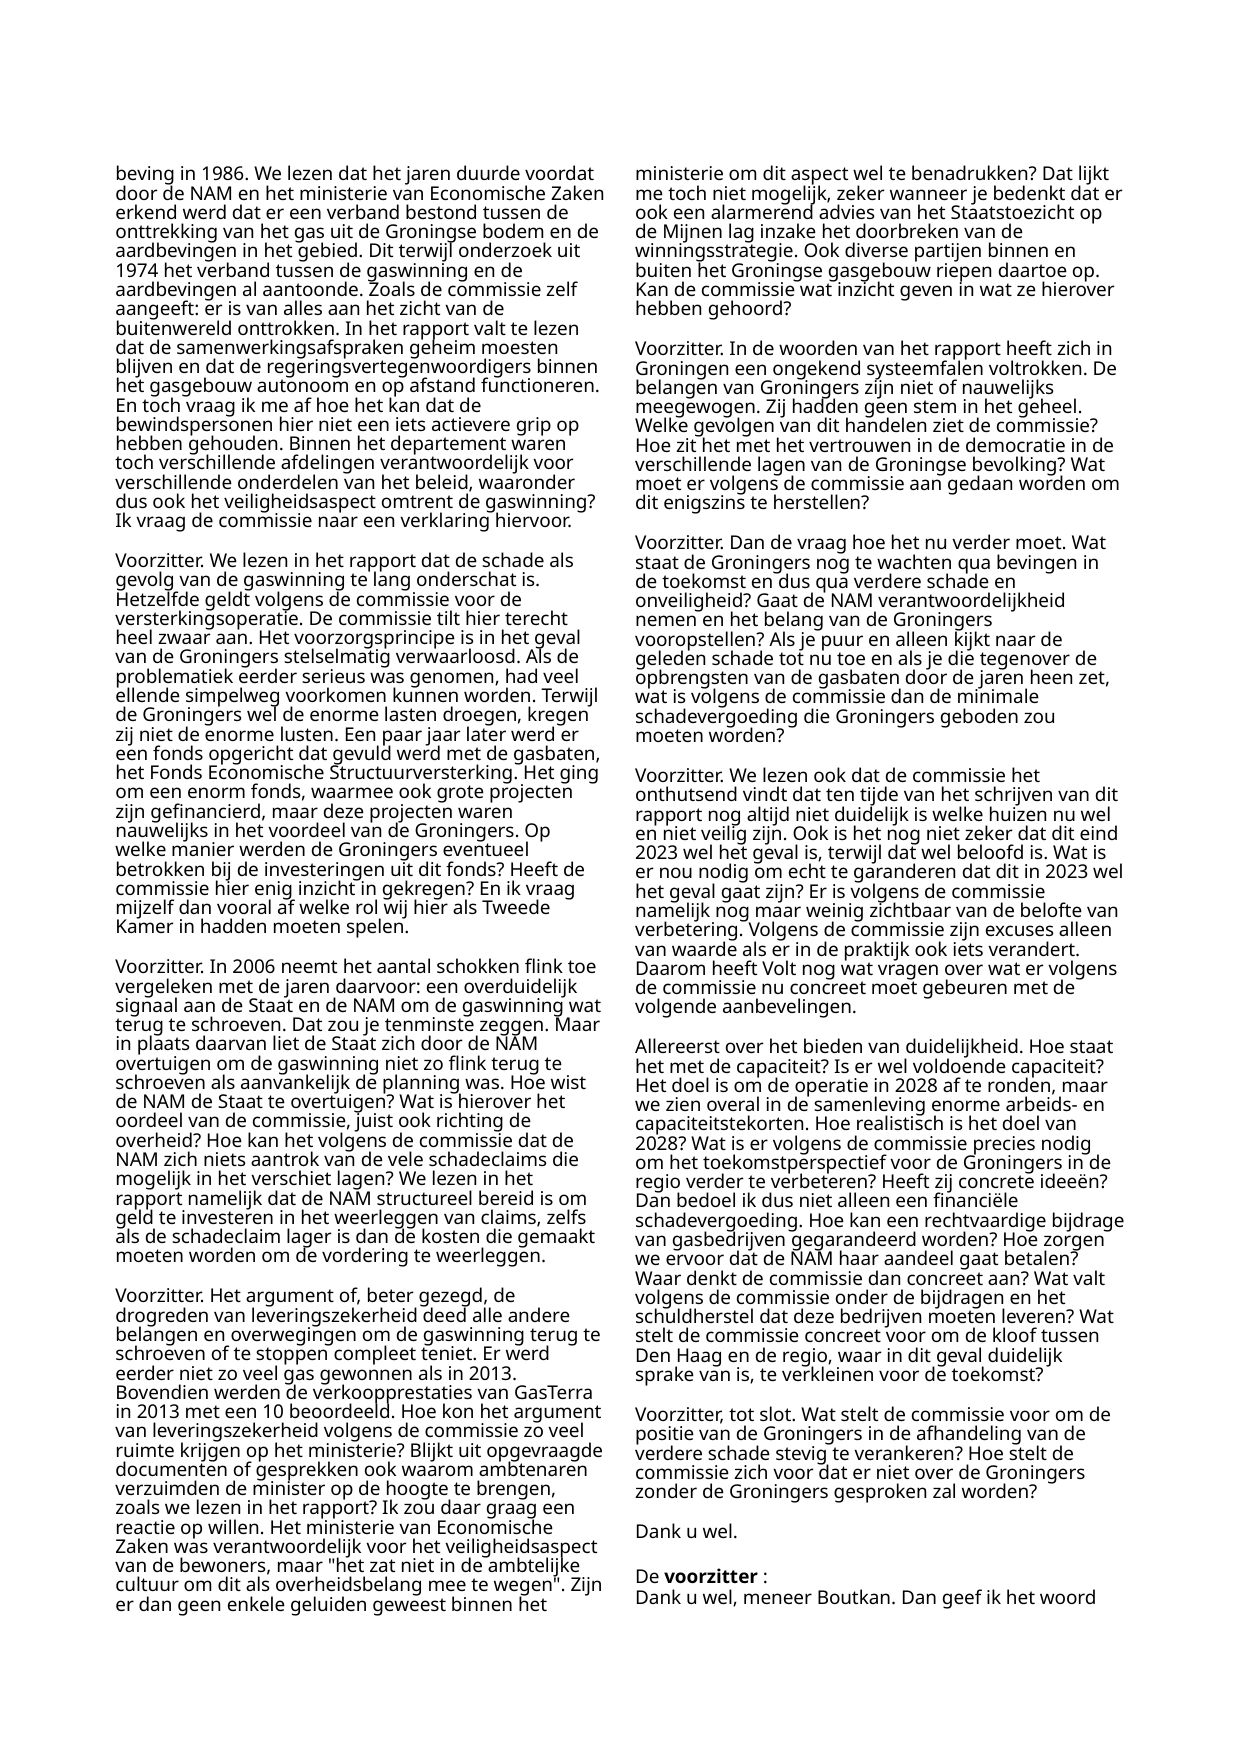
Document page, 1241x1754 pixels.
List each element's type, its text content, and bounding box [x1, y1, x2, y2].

text Allereerst over het bieden van duidelijkheid. Hoe staat het met de capaciteit? Is er wel voldoende capaciteit? Het doel is om de operatie in 2028 af te ronden, maar we zien overal in de samenleving enorme arbeids- en capaciteitstekorten. Hoe realistisch is het doel van 2028? Wat is er volgens de commissie precies nodig om het toekomstperspectief voor de Groningers in de regio verder te verbeteren? Heeft zij concrete ideeën? Dan bedoel ik dus niet alleen een financiële schadevergoeding. Hoe kan een rechtvaardige bijdrage van gasbedrijven gegarandeerd worden? Hoe zorgen we ervoor dat de NAM haar aandeel gaat betalen? Waar denkt de commissie dan concreet aan? Wat valt volgens de commissie onder de bijdragen en het schuldherstel dat deze bedrijven moeten leveren? Wat stelt de commissie concreet voor om de kloof tussen Den Haag en de regio, waar in dit geval duidelijk sprake van is, te verkleinen voor de toekomst? [635, 1038, 1125, 1385]
text Voorzitter. In de woorden van het rapport heeft zich in Groningen een ongekend systeemfalen voltrokken. De belangen van Groningers zijn niet of nauwelijks meegewogen. Zij hadden geen stem in het geheel. Welke gevolgen van dit handelen ziet de commissie? Hoe zit het met het vertrouwen in de democratie in de verschillende lagen van de Groningse bevolking? Wat moet er volgens de commissie aan gedaan worden om dit enigszins te herstellen? [635, 340, 1125, 514]
text ministerie om dit aspect wel te benadrukken? Dat lijkt me toch niet mogelijk, zeker wanneer je bedenkt dat er ook een alarmerend advies van het Staatstoezicht op de Mijnen lag inzake het doorbreken van de winningsstrategie. Ook diverse partijen binnen en buiten het Groningse gasgebouw riepen daartoe op. Kan de commissie wat inzicht geven in wat ze hierover hebben gehoord? [635, 165, 1125, 319]
text De voorzitter : [635, 1563, 1125, 1589]
text Dank u wel, meneer Boutkan. Dan geef ik het woord [635, 1589, 1125, 1608]
text Voorzitter. We lezen ook dat de commissie het onthutsend vindt dat ten tijde van het schrijven van dit rapport nog altijd niet duidelijk is welke huizen nu wel en niet veilig zijn. Ook is het nog niet zeker dat dit eind 2023 wel het geval is, terwijl dat wel beloofd is. Wat is er nou nodig om echt te garanderen dat dit in 2023 wel het geval gaat zijn? Er is volgens de commissie namelijk nog maar weinig zichtbaar van de belofte van verbetering. Volgens de commissie zijn excuses alleen van waarde als er in de praktijk ook iets verandert. Daarom heeft Volt nog wat vragen over wat er volgens de commissie nu concreet moet gebeuren met de volgende aanbevelingen. [635, 767, 1125, 1018]
text Voorzitter. We lezen in het rapport dat de schade als gevolg van de gaswinning te lang onderschat is. Hetzelfde geldt volgens de commissie voor de versterkingsoperatie. De commissie tilt hier terecht heel zwaar aan. Het voorzorgsprincipe is in het geval van de Groningers stelselmatig verwaarloosd. Als de problematiek eerder serieus was genomen, had veel ellende simpelweg voorkomen kunnen worden. Terwijl de Groningers wel de enorme lasten droegen, kregen zij niet de enorme lusten. Een paar jaar later werd er een fonds opgericht dat gevuld werd met de gasbaten, het Fonds Economische Structuurversterking. Het ging om een enorm fonds, waarmee ook grote projecten zijn gefinancierd, maar deze projecten waren nauwelijks in het voordeel van de Groningers. Op welke manier werden de Groningers eventueel betrokken bij de investeringen uit dit fonds? Heeft de commissie hier enig inzicht in gekregen? En ik vraag mijzelf dan vooral af welke rol wij hier als Tweede Kamer in hadden moeten spelen. [115, 552, 605, 938]
text Voorzitter, tot slot. Wat stelt de commissie voor om de positie van de Groningers in de afhandeling van de verdere schade stevig te verankeren? Hoe stelt de commissie zich voor dat er niet over de Groningers zonder de Groningers gesproken zal worden? [635, 1406, 1125, 1502]
text beving in 1986. We lezen dat het jaren duurde voordat door de NAM en het ministerie van Economische Zaken erkend werd dat er een verband bestond tussen de onttrekking van het gas uit de Groningse bodem en de aardbevingen in het gebied. Dit terwijl onderzoek uit 1974 het verband tussen de gaswinning en de aardbevingen al aantoonde. Zoals de commissie zelf aangeeft: er is van alles aan het zicht van de buitenwereld onttrokken. In het rapport valt te lezen dat de samenwerkingsafspraken geheim moesten blijven en dat de regeringsvertegenwoordigers binnen het gasgebouw autonoom en op afstand functioneren. En toch vraag ik me af hoe het kan dat de bewindspersonen hier niet een iets actievere grip op hebben gehouden. Binnen het departement waren toch verschillende afdelingen verantwoordelijk voor verschillende onderdelen van het beleid, waaronder dus ook het veiligheidsaspect omtrent de gaswinning? Ik vraag de commissie naar een verklaring hiervoor. [115, 165, 605, 531]
text Voorzitter. Het argument of, beter gezegd, de drogreden van leveringszekerheid deed alle andere belangen en overwegingen om de gaswinning terug te schroeven of te stoppen compleet teniet. Er werd eerder niet zo veel gas gewonnen als in 2013. Bovendien werden de verkoopprestaties van GasTerra in 2013 met een 10 beoordeeld. Hoe kon het argument van leveringszekerheid volgens de commissie zo veel ruimte krijgen op het ministerie? Blijkt uit opgevraagde documenten of gesprekken ook waarom ambtenaren verzuimden de minister op de hoogte te brengen, zoals we lezen in het rapport? Ik zou daar graag een reactie op willen. Het ministerie van Economische Zaken was verantwoordelijk voor het veiligheidsaspect van de bewoners, maar "het zat niet in de ambtelijke cultuur om dit als overheidsbelang mee te wegen". Zijn er dan geen enkele geluiden geweest binnen het [115, 1287, 605, 1615]
text Voorzitter. In 2006 neemt het aantal schokken flink toe vergeleken met de jaren daarvoor: een overduidelijk signaal aan de Staat en de NAM om de gaswinning wat terug te schroeven. Dat zou je tenminste zeggen. Maar in plaats daarvan liet de Staat zich door de NAM overtuigen om de gaswinning niet zo flink terug te schroeven als aanvankelijk de planning was. Hoe wist de NAM de Staat te overtuigen? Wat is hierover het oordeel van de commissie, juist ook richting de overheid? Hoe kan het volgens de commissie dat de NAM zich niets aantrok van de vele schadeclaims die mogelijk in het verschiet lagen? We lezen in het rapport namelijk dat de NAM structureel bereid is om geld te investeren in het weerleggen van claims, zelfs als de schadeclaim lager is dan de kosten die gemaakt moeten worden om de vordering te weerleggen. [115, 958, 605, 1267]
text Voorzitter. Dan de vraag hoe het nu verder moet. Wat staat de Groningers nog te wachten qua bevingen in de toekomst en dus qua verdere schade en onveiligheid? Gaat de NAM verantwoordelijkheid nemen en het belang van de Groningers vooropstellen? Als je puur en alleen kijkt naar de geleden schade tot nu toe en als je die tegenover de opbrengsten van de gasbaten door de jaren heen zet, wat is volgens de commissie dan de minimale schadevergoeding die Groningers geboden zou moeten worden? [635, 534, 1125, 746]
text Dank u wel. [635, 1523, 1125, 1542]
